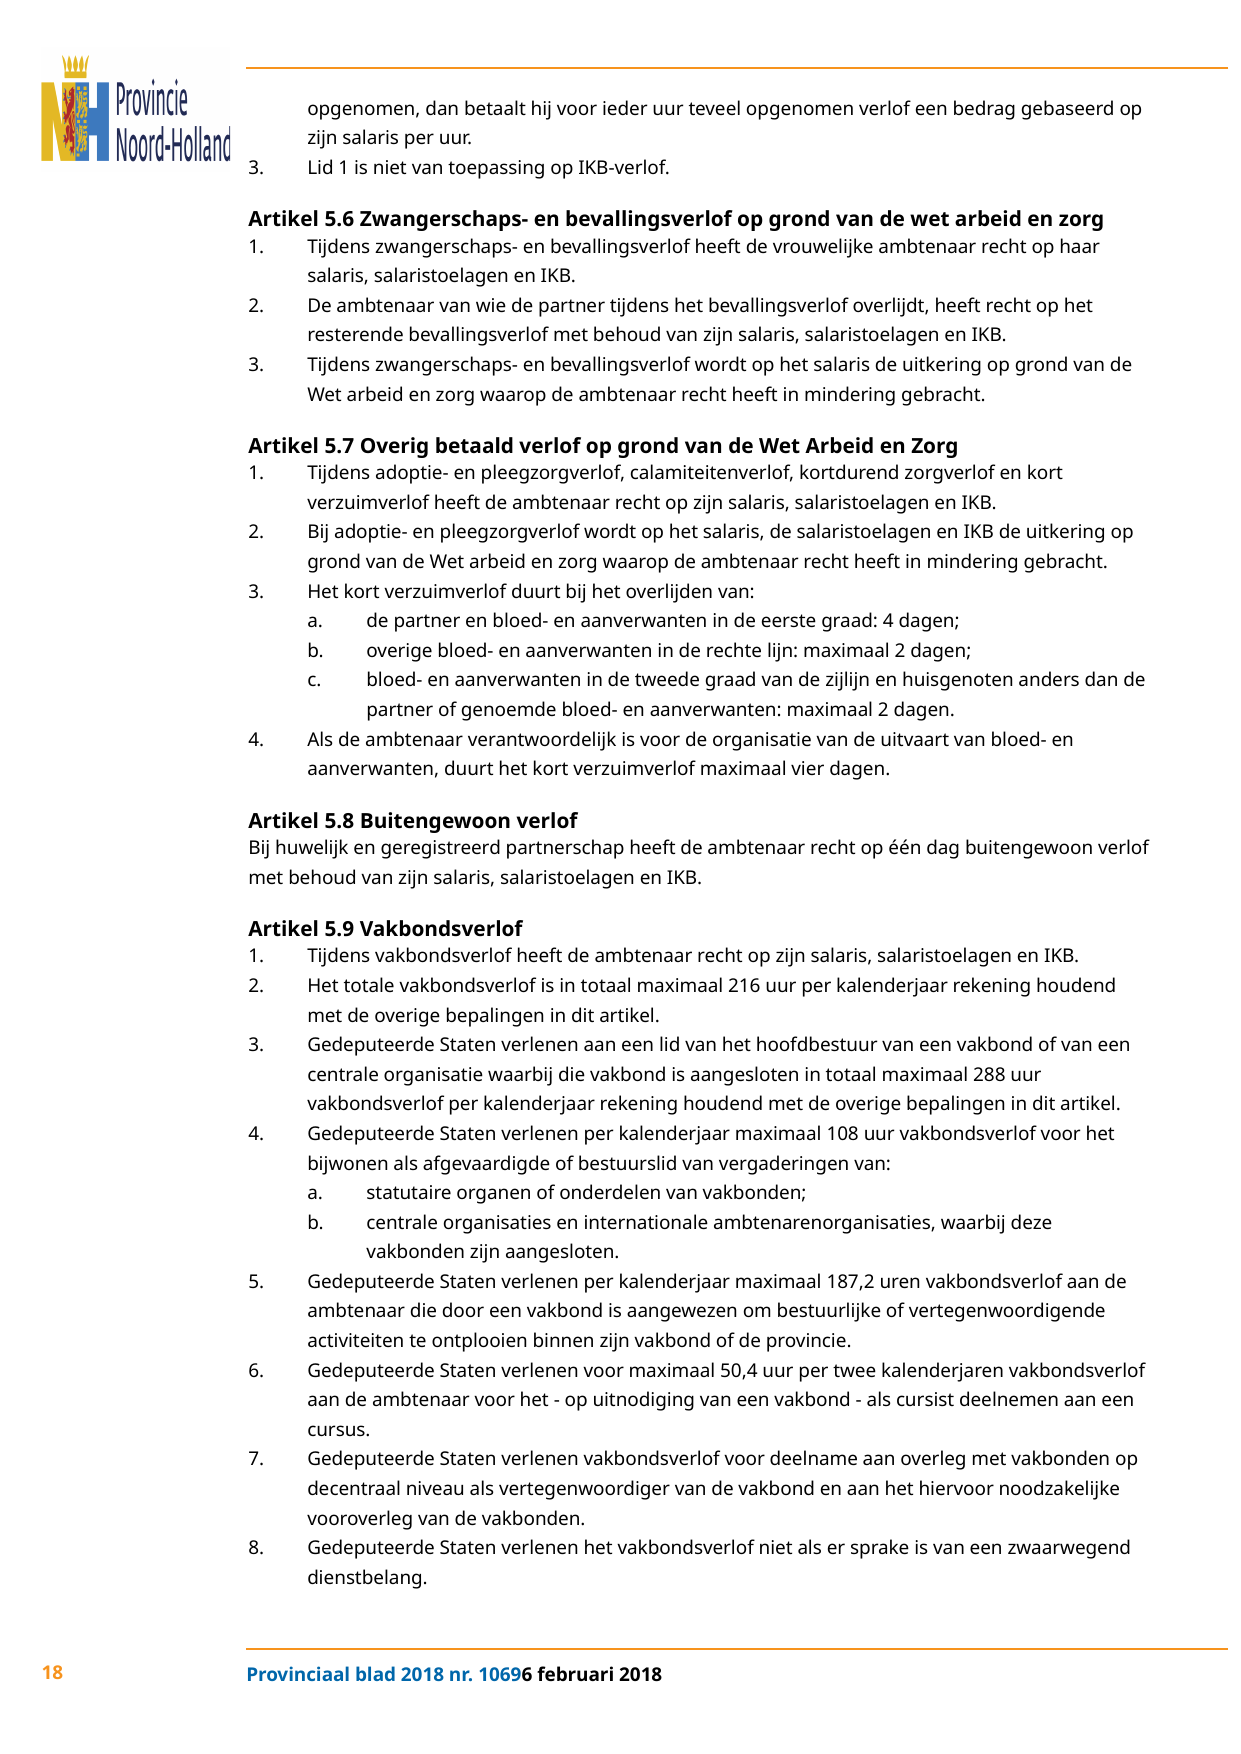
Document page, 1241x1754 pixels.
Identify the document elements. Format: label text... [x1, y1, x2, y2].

list overige bloed- en aanverwanten in de rechte lijn: maximaal 2 dagen; [307, 637, 1152, 663]
list opgenomen, dan betaalt hij voor ieder uur teveel opgenomen verlof een bedrag gebaseerd op zijn salaris per uur. [248, 95, 1152, 150]
list Tijdens vakbondsverlof heeft de ambtenaar recht op zijn salaris, salaristoelagen en IKB. [248, 943, 1152, 968]
text Artikel 5.9 Vakbondsverlof [248, 914, 1152, 943]
list Gedeputeerde Staten verlenen vakbondsverlof voor deelname aan overleg met vakbonden op decentraal niveau als vertegenwoordiger van de vakbond en aan het hiervoor noodzakelijke vooroverleg van de vakbonden. [248, 1446, 1152, 1531]
list Tijdens zwangerschaps- en bevallingsverlof wordt op het salaris de uitkering op grond van de Wet arbeid en zorg waarop de ambtenaar recht heeft in mindering gebracht. [248, 351, 1152, 406]
list Bij adoptie- en pleegzorgverlof wordt op het salaris, de salaristoelagen en IKB de uitkering op grond van de Wet arbeid en zorg waarop de ambtenaar recht heeft in mindering gebracht. [248, 519, 1152, 574]
list statutaire organen of onderdelen van vakbonden; [307, 1179, 1152, 1205]
text Artikel 5.7 Overig betaald verlof op grond van de Wet Arbeid en Zorg [248, 431, 1152, 459]
text Artikel 5.6 Zwangerschaps- en bevallingsverlof op grond van de wet arbeid en zorg [248, 204, 1152, 233]
list De ambtenaar van wie de partner tijdens het bevallingsverlof overlijdt, heeft recht op het resterende bevallingsverlof met behoud van zijn salaris, salaristoelagen en IKB. [248, 292, 1152, 347]
picture [41, 47, 231, 172]
list Gedeputeerde Staten verlenen per kalenderjaar maximaal 108 uur vakbondsverlof voor het bijwonen als afgevaardigde of bestuurslid van vergaderingen van: [248, 1120, 1152, 1176]
list centrale organisaties en internationale ambtenarenorganisaties, waarbij deze vakbonden zijn aangesloten. [307, 1209, 1152, 1264]
list Tijdens adoptie- en pleegzorgverlof, calamiteitenverlof, kortdurend zorgverlof en kort verzuimverlof heeft de ambtenaar recht op zijn salaris, salaristoelagen en IKB. [248, 459, 1152, 515]
list Het kort verzuimverlof duurt bij het overlijden van: [248, 578, 1152, 604]
list Gedeputeerde Staten verlenen het vakbondsverlof niet als er sprake is van een zwaarwegend dienstbelang. [248, 1534, 1152, 1590]
list Tijdens zwangerschaps- en bevallingsverlof heeft de vrouwelijke ambtenaar recht op haar salaris, salaristoelagen en IKB. [248, 233, 1152, 288]
list Lid 1 is niet van toepassing op IKB-verlof. [248, 154, 1152, 180]
list Het totale vakbondsverlof is in totaal maximaal 216 uur per kalenderjaar rekening houdend met de overige bepalingen in dit artikel. [248, 972, 1152, 1028]
text Artikel 5.8 Buitengewoon verlof [248, 806, 1152, 834]
text Bij huwelijk en geregistreerd partnerschap heeft de ambtenaar recht op één dag buitengewoon verlof met behoud van zijn salaris, salaristoelagen en IKB. [248, 834, 1152, 889]
list Gedeputeerde Staten verlenen voor maximaal 50,4 uur per twee kalenderjaren vakbondsverlof aan de ambtenaar voor het - op uitnodiging van een vakbond - als cursist deelnemen aan een cursus. [248, 1357, 1152, 1442]
list de partner en bloed- en aanverwanten in de eerste graad: 4 dagen; [307, 607, 1152, 633]
list bloed- en aanverwanten in de tweede graad van de zijlijn en huisgenoten anders dan de partner of genoemde bloed- en aanverwanten: maximaal 2 dagen. [307, 667, 1152, 722]
list Gedeputeerde Staten verlenen per kalenderjaar maximaal 187,2 uren vakbondsverlof aan de ambtenaar die door een vakbond is aangewezen om bestuurlijke of vertegenwoordigende activiteiten te ontplooien binnen zijn vakbond of de provincie. [248, 1268, 1152, 1353]
list Gedeputeerde Staten verlenen aan een lid van het hoofdbestuur van een vakbond of van een centrale organisatie waarbij die vakbond is aangesloten in totaal maximaal 288 uur vakbondsverlof per kalenderjaar rekening houdend met de overige bepalingen in dit artikel. [248, 1031, 1152, 1116]
list Als de ambtenaar verantwoordelijk is voor de organisatie van de uitvaart van bloed- en aanverwanten, duurt het kort verzuimverlof maximaal vier dagen. [248, 726, 1152, 781]
